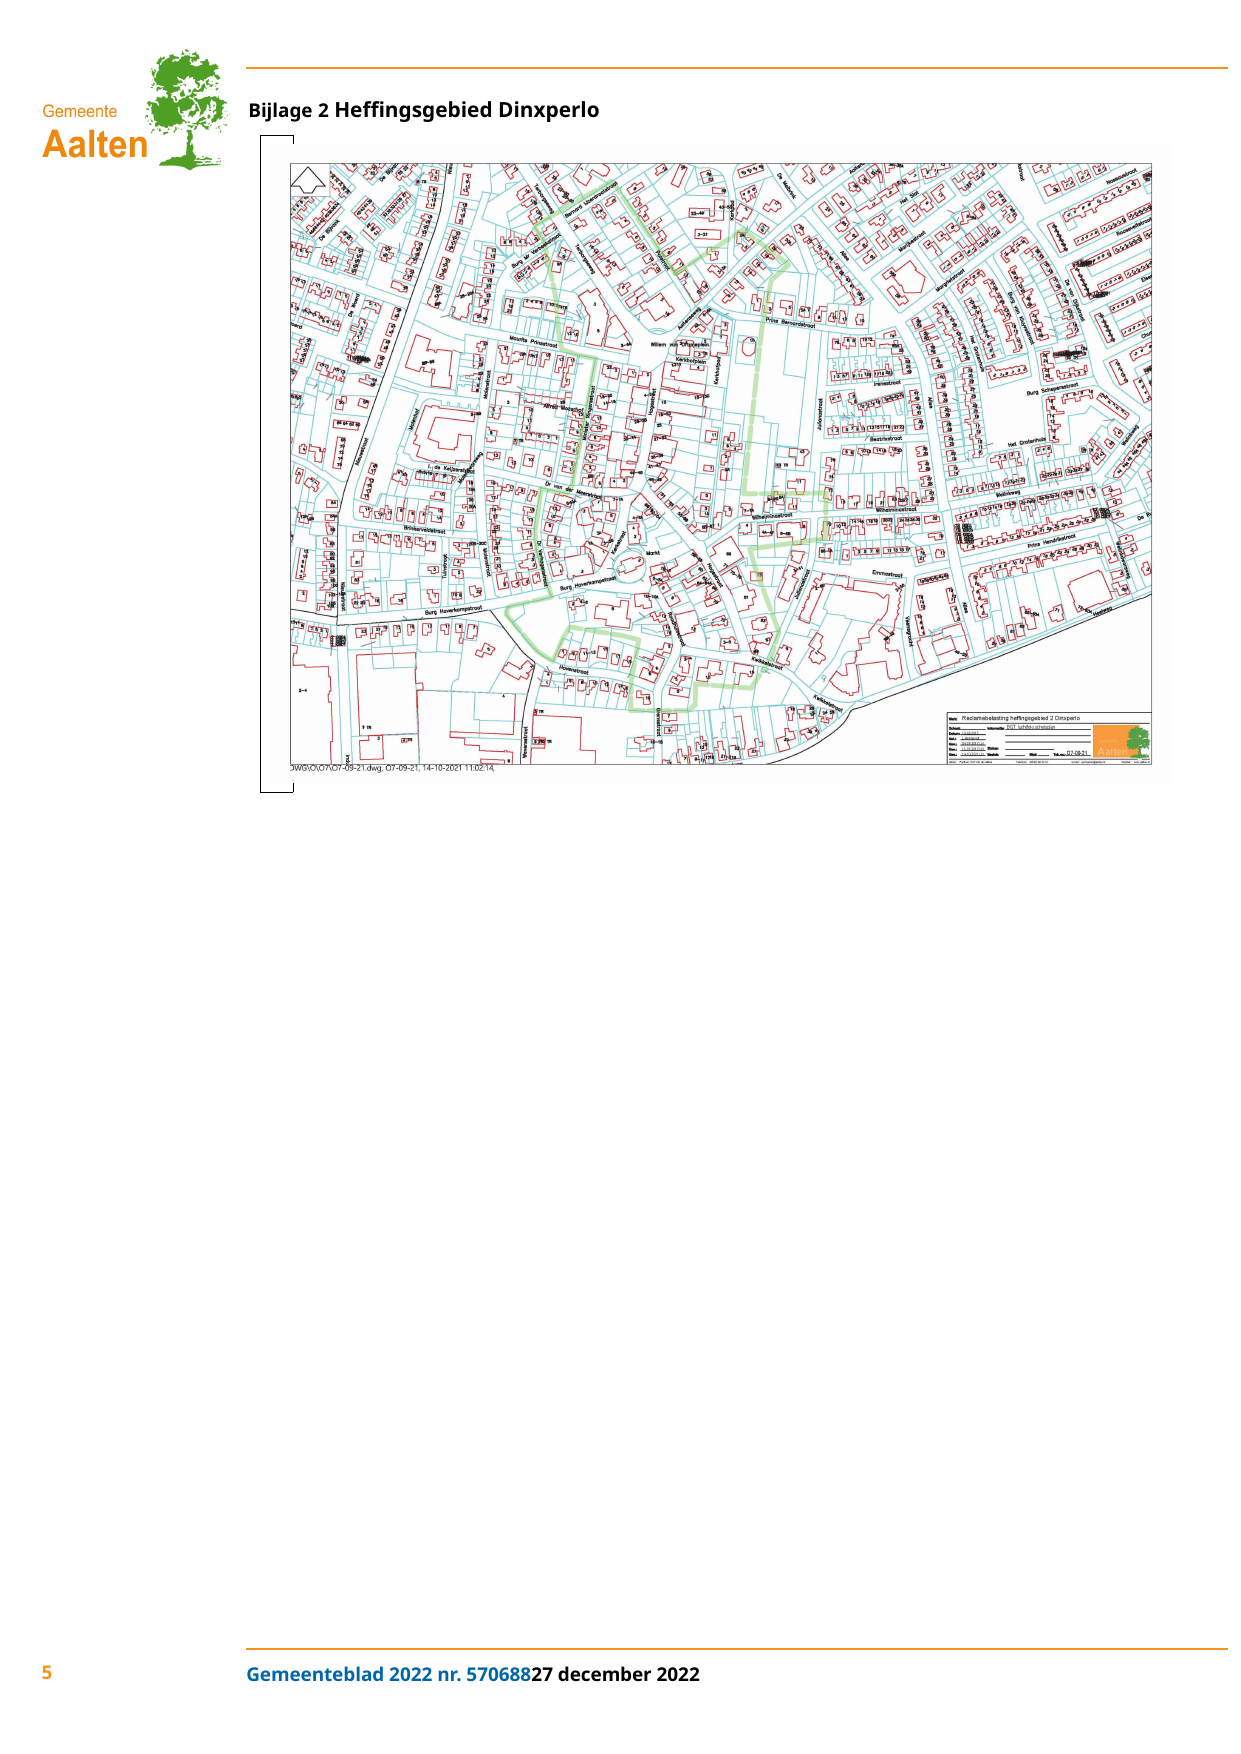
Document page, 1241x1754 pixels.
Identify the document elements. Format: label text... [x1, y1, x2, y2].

picture [268, 144, 1173, 783]
text Bijlage 2 Heffingsgebied Dinxperlo [248, 95, 1152, 123]
picture [41, 47, 231, 172]
